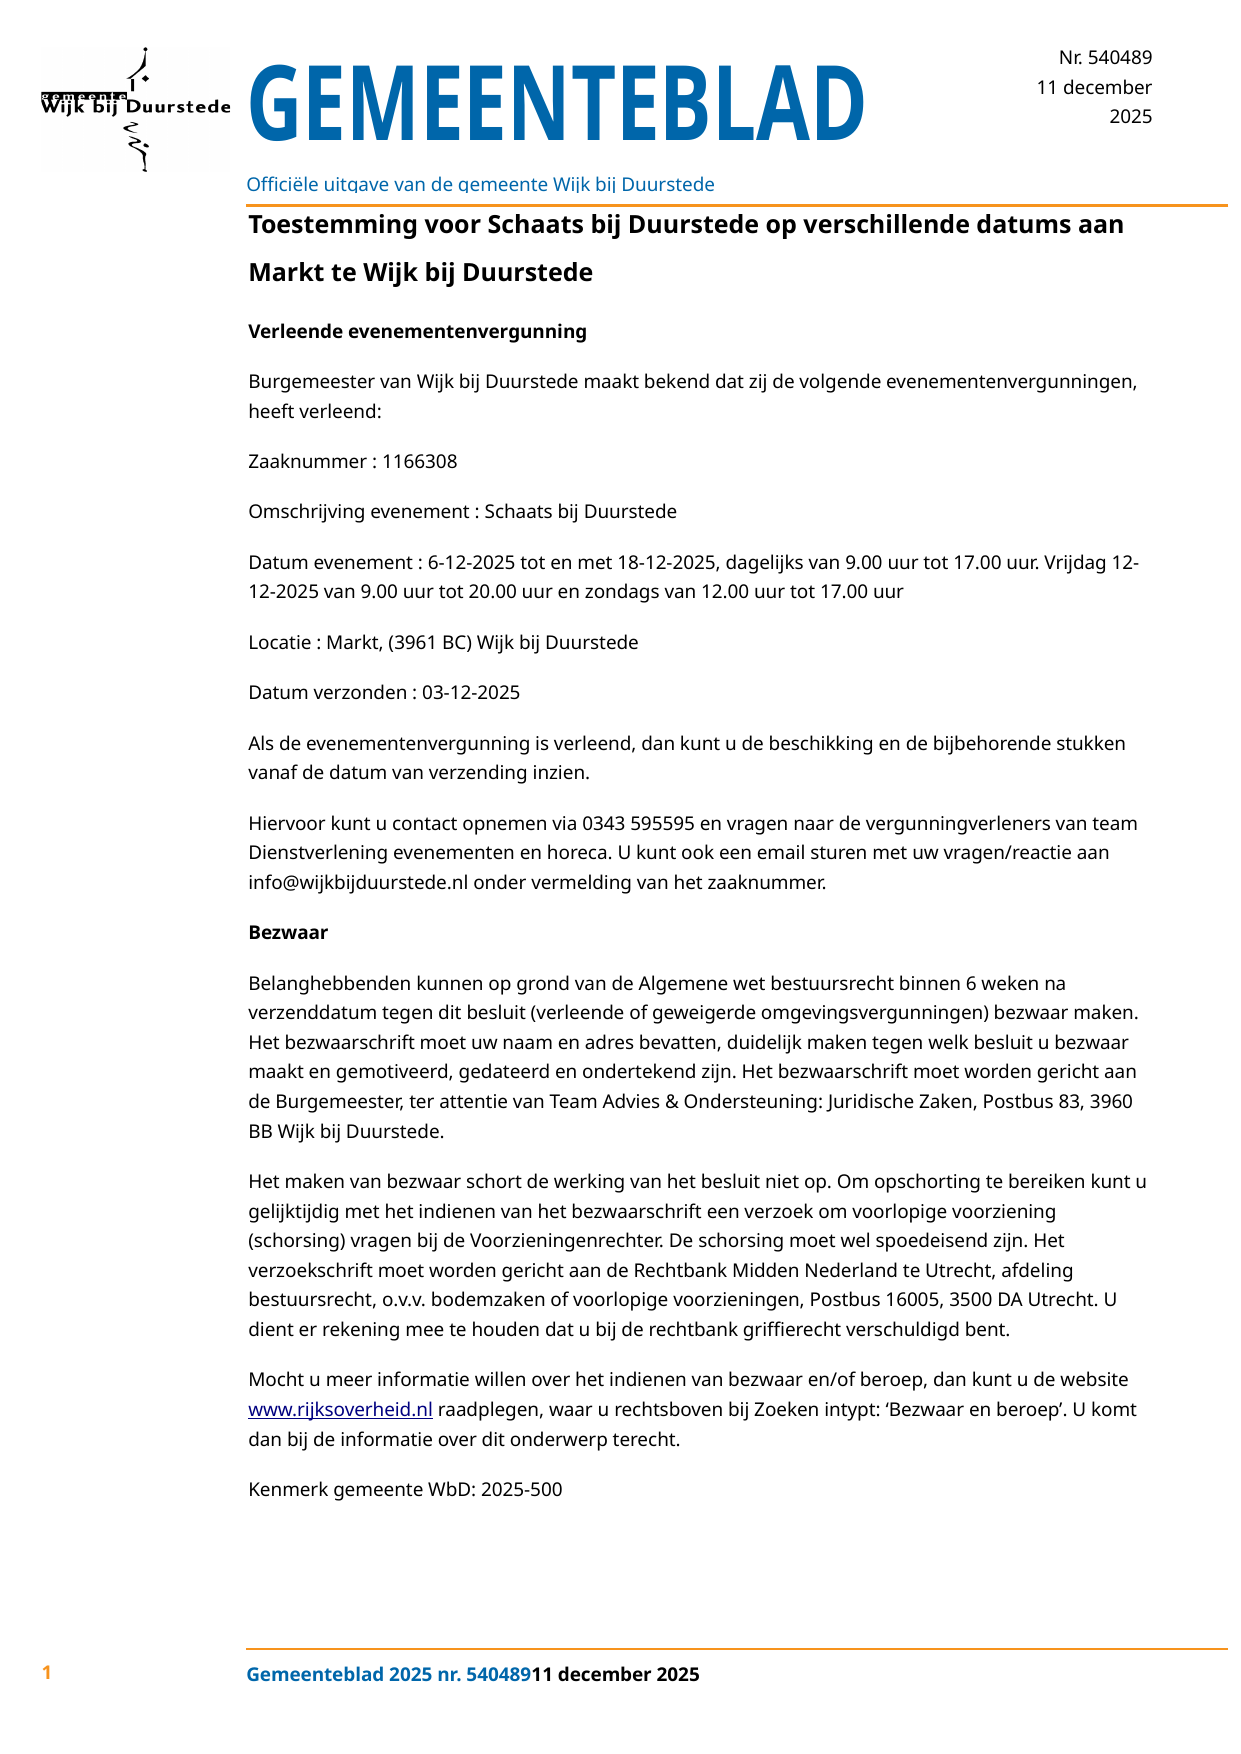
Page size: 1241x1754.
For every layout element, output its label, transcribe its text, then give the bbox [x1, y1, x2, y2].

text Mocht u meer informatie willen over het indienen van bezwaar en/of beroep, dan kunt u de website www.rijksoverheid.nl raadplegen, waar u rechtsboven bij Zoeken intypt: ‘Bezwaar en beroep’. U komt dan bij de informatie over dit onderwerp terecht. [248, 1367, 1152, 1452]
text Het maken van bezwaar schort de werking van het besluit niet op. Om opschorting te bereiken kunt u gelijktijdig met het indienen van het bezwaarschrift een verzoek om voorlopige voorziening (schorsing) vragen bij de Voorzieningenrechter. De schorsing moet wel spoedeisend zijn. Het verzoekschrift moet worden gericht aan de Rechtbank Midden Nederland te Utrecht, afdeling bestuursrecht, o.v.v. bodemzaken of voorlopige voorzieningen, Postbus 16005, 3500 DA Utrecht. U dient er rekening mee te houden dat u bij de rechtbank griffierecht verschuldigd bent. [248, 1168, 1152, 1342]
text Datum verzonden : 03-12-2025 [248, 679, 1152, 705]
text Als de evenementenvergunning is verleend, dan kunt u de beschikking en de bijbehorende stukken vanaf de datum van verzending inzien. [248, 730, 1152, 785]
text Verleende evenementenvergunning [248, 318, 1152, 344]
text Kenmerk gemeente WbD: 2025-500 [248, 1476, 1152, 1502]
picture [41, 47, 231, 172]
text Omschrijving evenement : Schaats bij Duurstede [248, 499, 1152, 524]
text Datum evenement : 6-12-2025 tot en met 18-12-2025, dagelijks van 9.00 uur tot 17.00 uur. Vrijdag 12-12-2025 van 9.00 uur tot 20.00 uur en zondags van 12.00 uur tot 17.00 uur [248, 549, 1152, 604]
text Toestemming voor Schaats bij Duurstede op verschillende datums aan Markt te Wijk bij Duurstede [248, 207, 1152, 288]
text Hiervoor kunt u contact opnemen via 0343 595595 en vragen naar de vergunningverleners van team Dienstverlening evenementen en horeca. U kunt ook een email sturen met uw vragen/reactie aan info@wijkbijduurstede.nl onder vermelding van het zaaknummer. [248, 810, 1152, 895]
text Zaaknummer : 1166308 [248, 448, 1152, 474]
text Bezwaar [248, 919, 1152, 945]
text Burgemeester van Wijk bij Duurstede maakt bekend dat zij de volgende evenementenvergunningen, heeft verleend: [248, 368, 1152, 424]
text Locatie : Markt, (3961 BC) Wijk bij Duurstede [248, 629, 1152, 655]
text Belanghebbenden kunnen op grond van de Algemene wet bestuursrecht binnen 6 weken na verzenddatum tegen dit besluit (verleende of geweigerde omgevingsvergunningen) bezwaar maken. Het bezwaarschrift moet uw naam en adres bevatten, duidelijk maken tegen welk besluit u bezwaar maakt en gemotiveerd, gedateerd en ondertekend zijn. Het bezwaarschrift moet worden gericht aan de Burgemeester, ter attentie van Team Advies & Ondersteuning: Juridische Zaken, Postbus 83, 3960 BB Wijk bij Duurstede. [248, 970, 1152, 1144]
